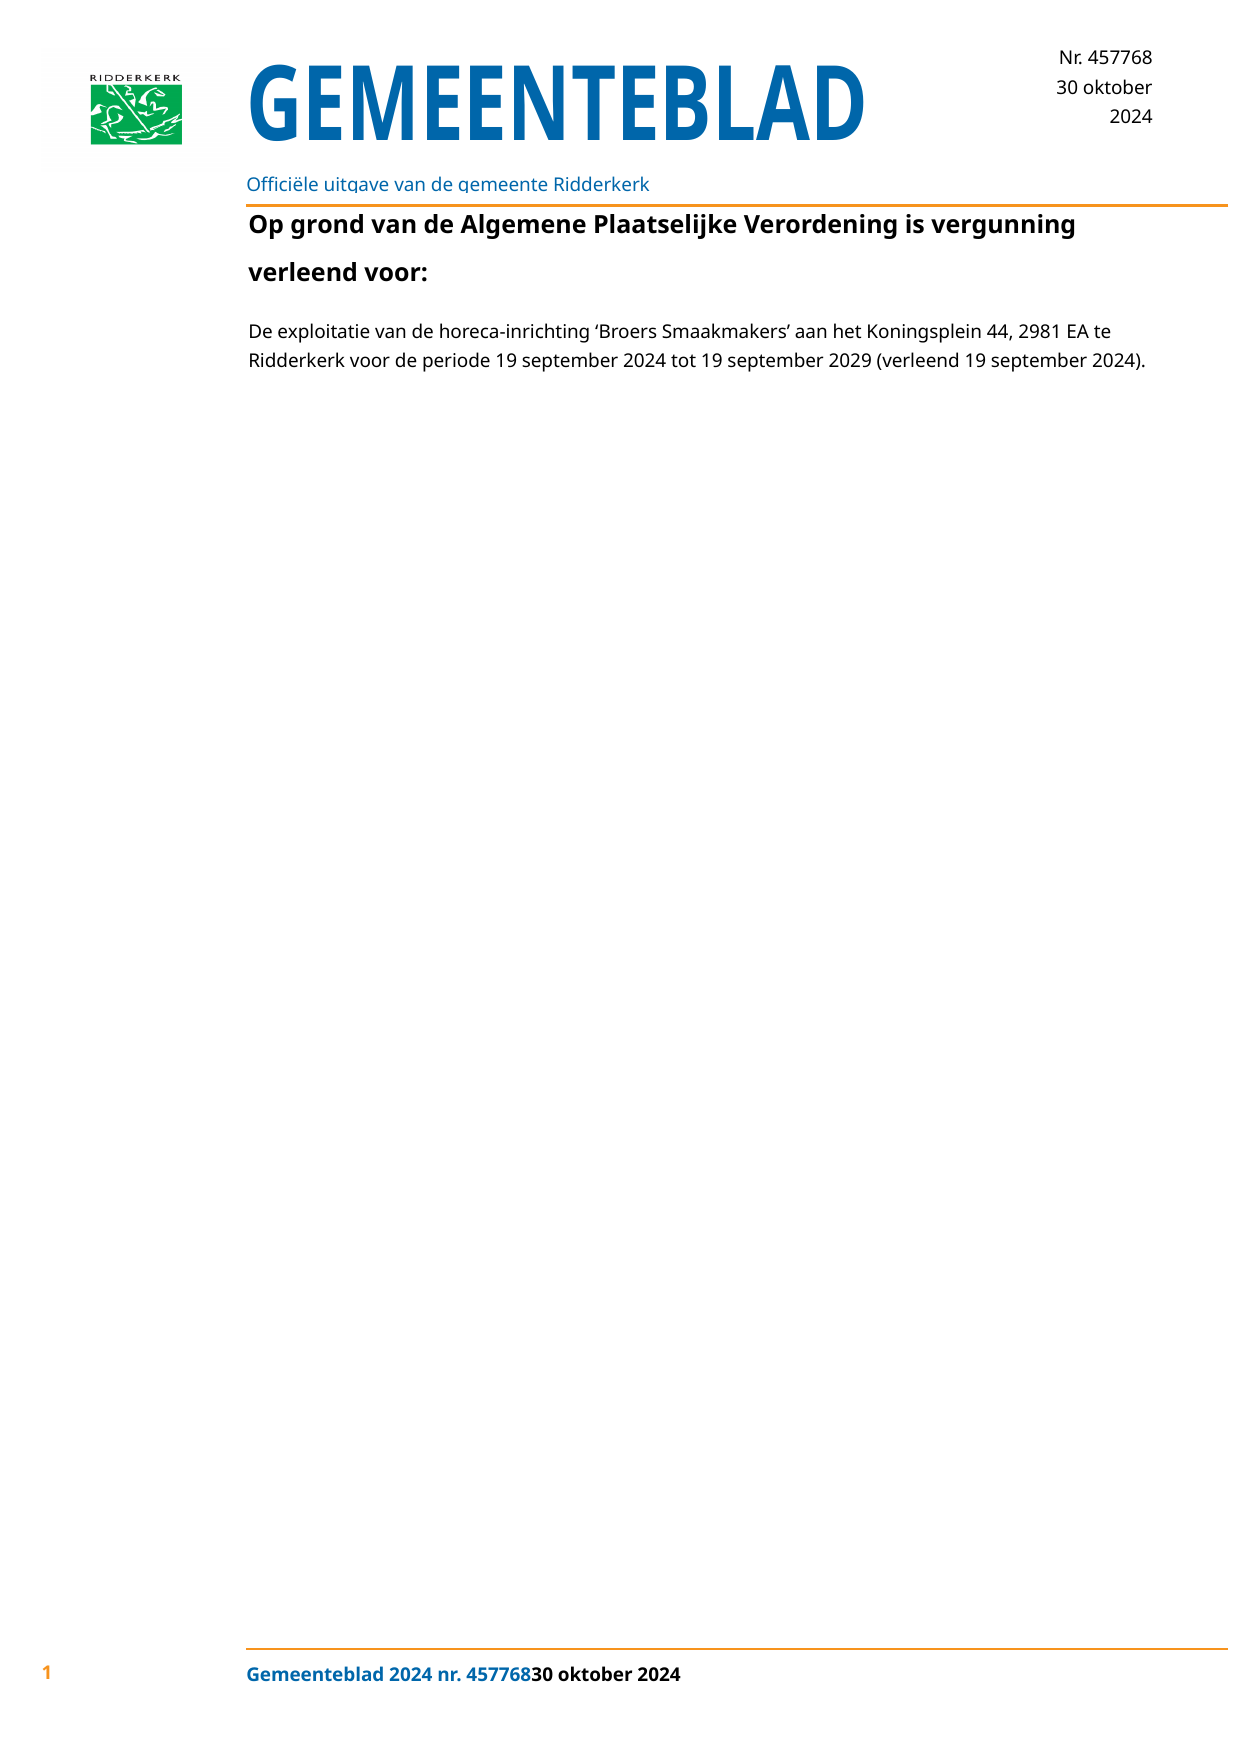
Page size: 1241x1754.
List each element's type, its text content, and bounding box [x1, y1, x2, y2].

text De exploitatie van de horeca-inrichting ‘Broers Smaakmakers’ aan het Koningsplein 44, 2981 EA te Ridderkerk voor de periode 19 september 2024 tot 19 september 2029 (verleend 19 september 2024). [248, 318, 1152, 373]
picture [41, 47, 231, 172]
text Op grond van de Algemene Plaatselijke Verordening is vergunning verleend voor: [248, 207, 1152, 288]
